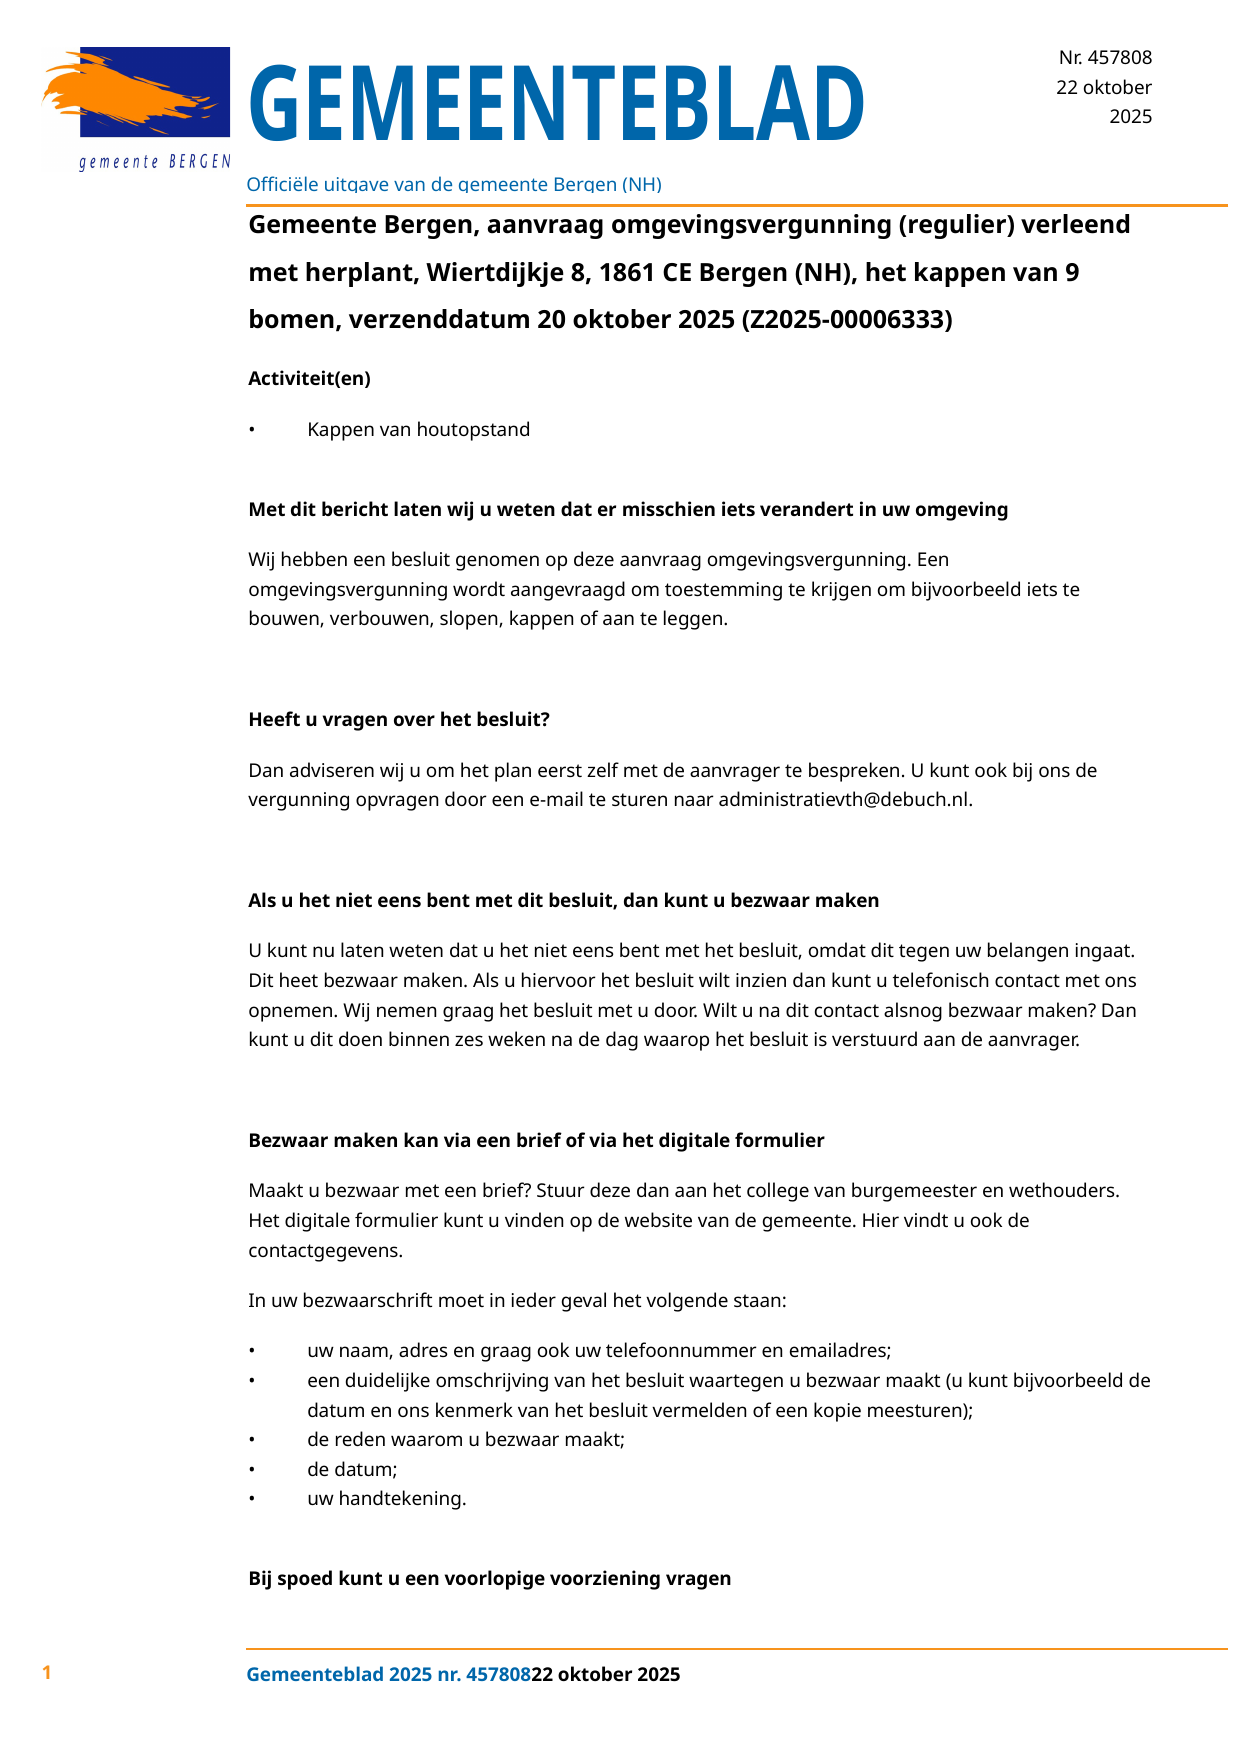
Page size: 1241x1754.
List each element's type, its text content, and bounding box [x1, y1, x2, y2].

text Wij hebben een besluit genomen op deze aanvraag omgevingsvergunning. Een omgevingsvergunning wordt aangevraagd om toestemming te krijgen om bijvoorbeeld iets te bouwen, verbouwen, slopen, kappen of aan te leggen. [248, 546, 1152, 631]
text U kunt nu laten weten dat u het niet eens bent met het besluit, omdat dit tegen uw belangen ingaat. Dit heet bezwaar maken. Als u hiervoor het besluit wilt inzien dan kunt u telefonisch contact met ons opnemen. Wij nemen graag het besluit met u door. Wilt u na dit contact alsnog bezwaar maken? Dan kunt u dit doen binnen zes weken na de dag waarop het besluit is verstuurd aan de aanvrager. [248, 938, 1152, 1052]
text Maakt u bezwaar met een brief? Stuur deze dan aan het college van burgemeester en wethouders. Het digitale formulier kunt u vinden op de website van de gemeente. Hier vindt u ook de contactgegevens. [248, 1178, 1152, 1262]
text Gemeente Bergen, aanvraag omgevingsvergunning (regulier) verleend met herplant, Wiertdijkje 8, 1861 CE Bergen (NH), het kappen van 9 bomen, verzenddatum 20 oktober 2025 (Z2025-00006333) [248, 207, 1152, 336]
list een duidelijke omschrijving van het besluit waartegen u bezwaar maakt (u kunt bijvoorbeeld de datum en ons kenmerk van het besluit vermelden of een kopie meesturen); [248, 1367, 1152, 1422]
text Met dit bericht laten wij u weten dat er misschien iets verandert in uw omgeving [248, 496, 1152, 522]
picture [41, 47, 231, 172]
text Dan adviseren wij u om het plan eerst zelf met de aanvrager te bespreken. U kunt ook bij ons de vergunning opvragen door een e-mail te sturen naar administratievth@debuch.nl. [248, 757, 1152, 812]
text Bezwaar maken kan via een brief of via het digitale formulier [248, 1127, 1152, 1153]
list uw handtekening. [248, 1486, 1152, 1511]
text Bij spoed kunt u een voorlopige voorziening vragen [248, 1566, 1152, 1591]
list de reden waarom u bezwaar maakt; [248, 1426, 1152, 1452]
list uw naam, adres en graag ook uw telefoonnummer en emailadres; [248, 1338, 1152, 1363]
text In uw bezwaarschrift moet in ieder geval het volgende staan: [248, 1287, 1152, 1313]
text Als u het niet eens bent met dit besluit, dan kunt u bezwaar maken [248, 887, 1152, 913]
text Activiteit(en) [248, 366, 1152, 391]
list Kappen van houtopstand [248, 416, 1152, 442]
text Heeft u vragen over het besluit? [248, 706, 1152, 732]
list de datum; [248, 1456, 1152, 1482]
